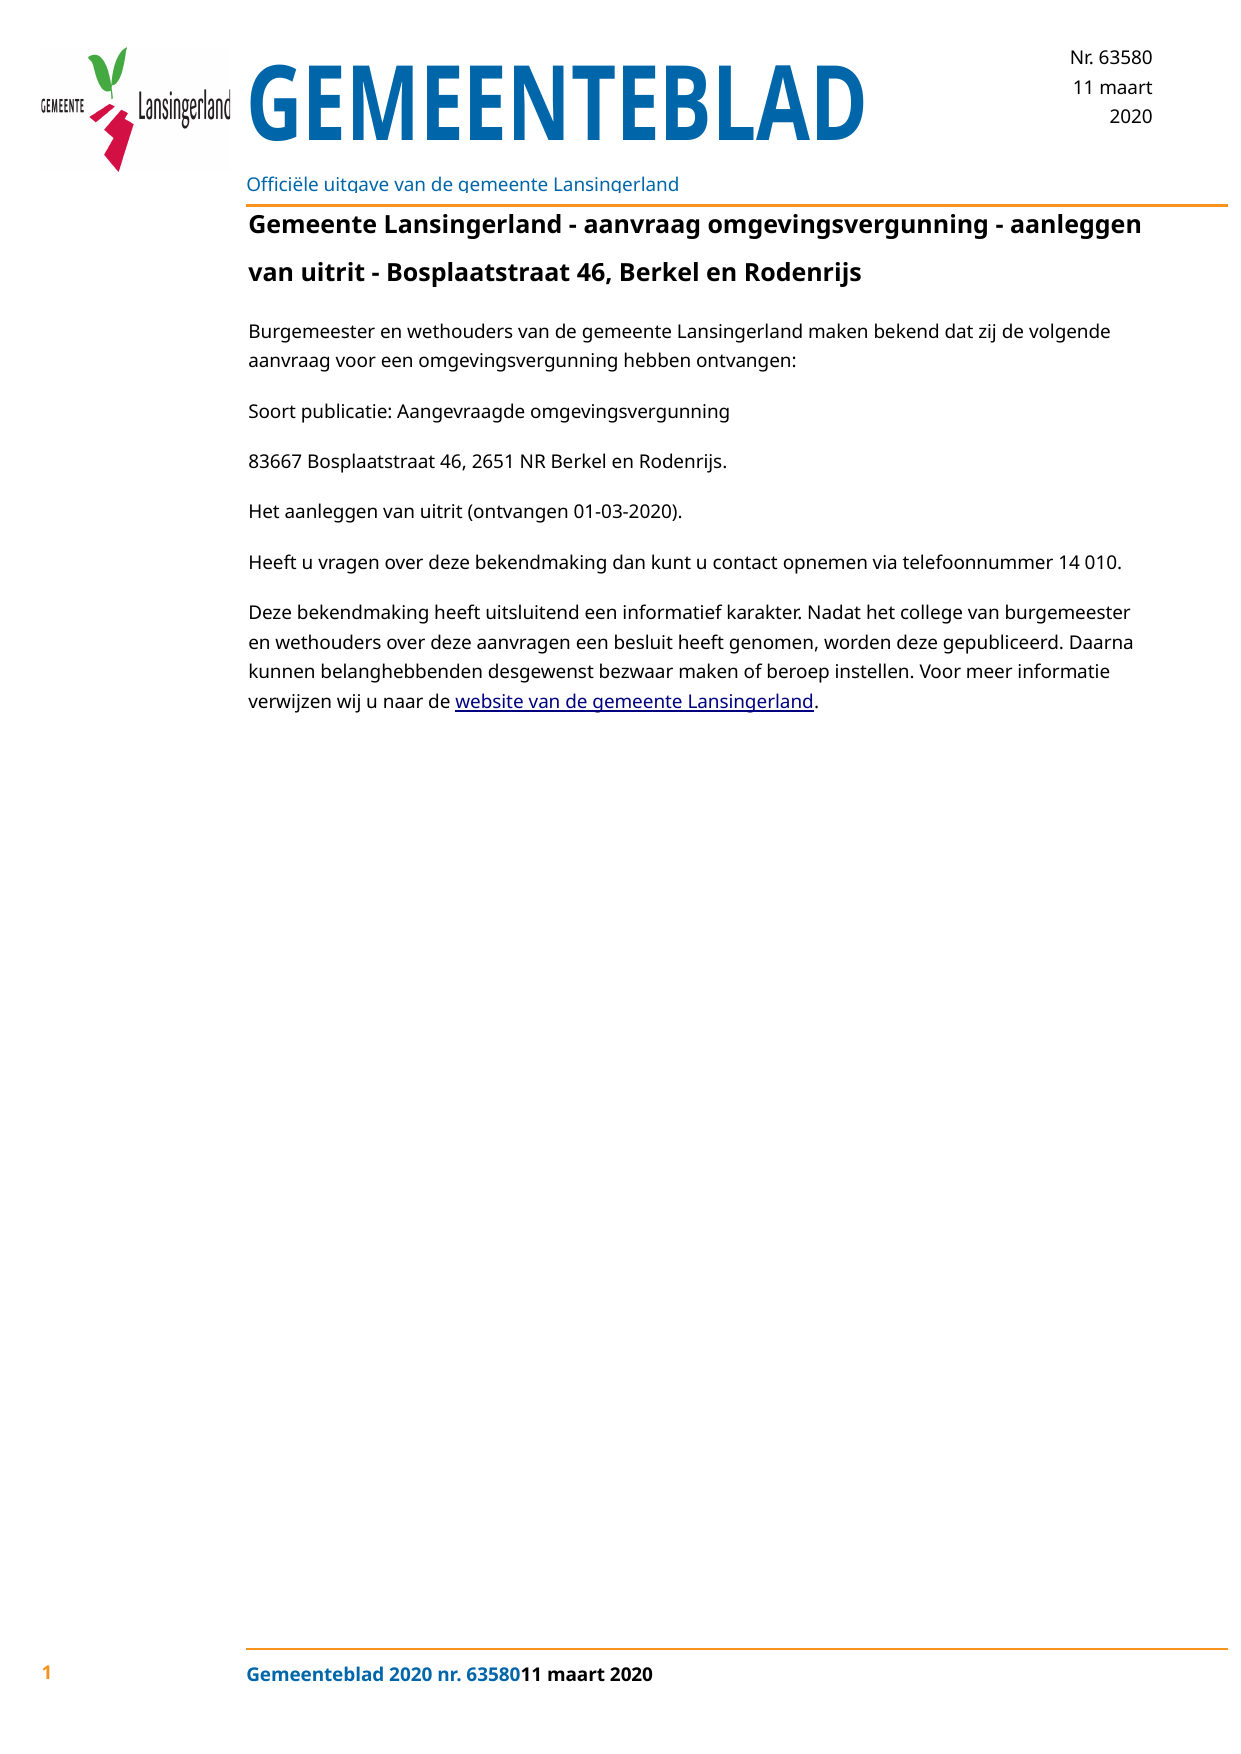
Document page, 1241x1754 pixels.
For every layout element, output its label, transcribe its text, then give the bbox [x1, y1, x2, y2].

text Burgemeester en wethouders van de gemeente Lansingerland maken bekend dat zij de volgende aanvraag voor een omgevingsvergunning hebben ontvangen: [248, 318, 1152, 373]
text Heeft u vragen over deze bekendmaking dan kunt u contact opnemen via telefoonnummer 14 010. [248, 549, 1152, 575]
text Gemeente Lansingerland - aanvraag omgevingsvergunning - aanleggen van uitrit - Bosplaatstraat 46, Berkel en Rodenrijs [248, 207, 1152, 288]
text 83667 Bosplaatstraat 46, 2651 NR Berkel en Rodenrijs. [248, 448, 1152, 474]
text Deze bekendmaking heeft uitsluitend een informatief karakter. Nadat het college van burgemeester en wethouders over deze aanvragen een besluit heeft genomen, worden deze gepubliceerd. Daarna kunnen belanghebbenden desgewenst bezwaar maken of beroep instellen. Voor meer informatie verwijzen wij u naar de website van de gemeente Lansingerland. [248, 599, 1152, 714]
picture [41, 47, 231, 172]
text Soort publicatie: Aangevraagde omgevingsvergunning [248, 398, 1152, 424]
text Het aanleggen van uitrit (ontvangen 01-03-2020). [248, 499, 1152, 524]
